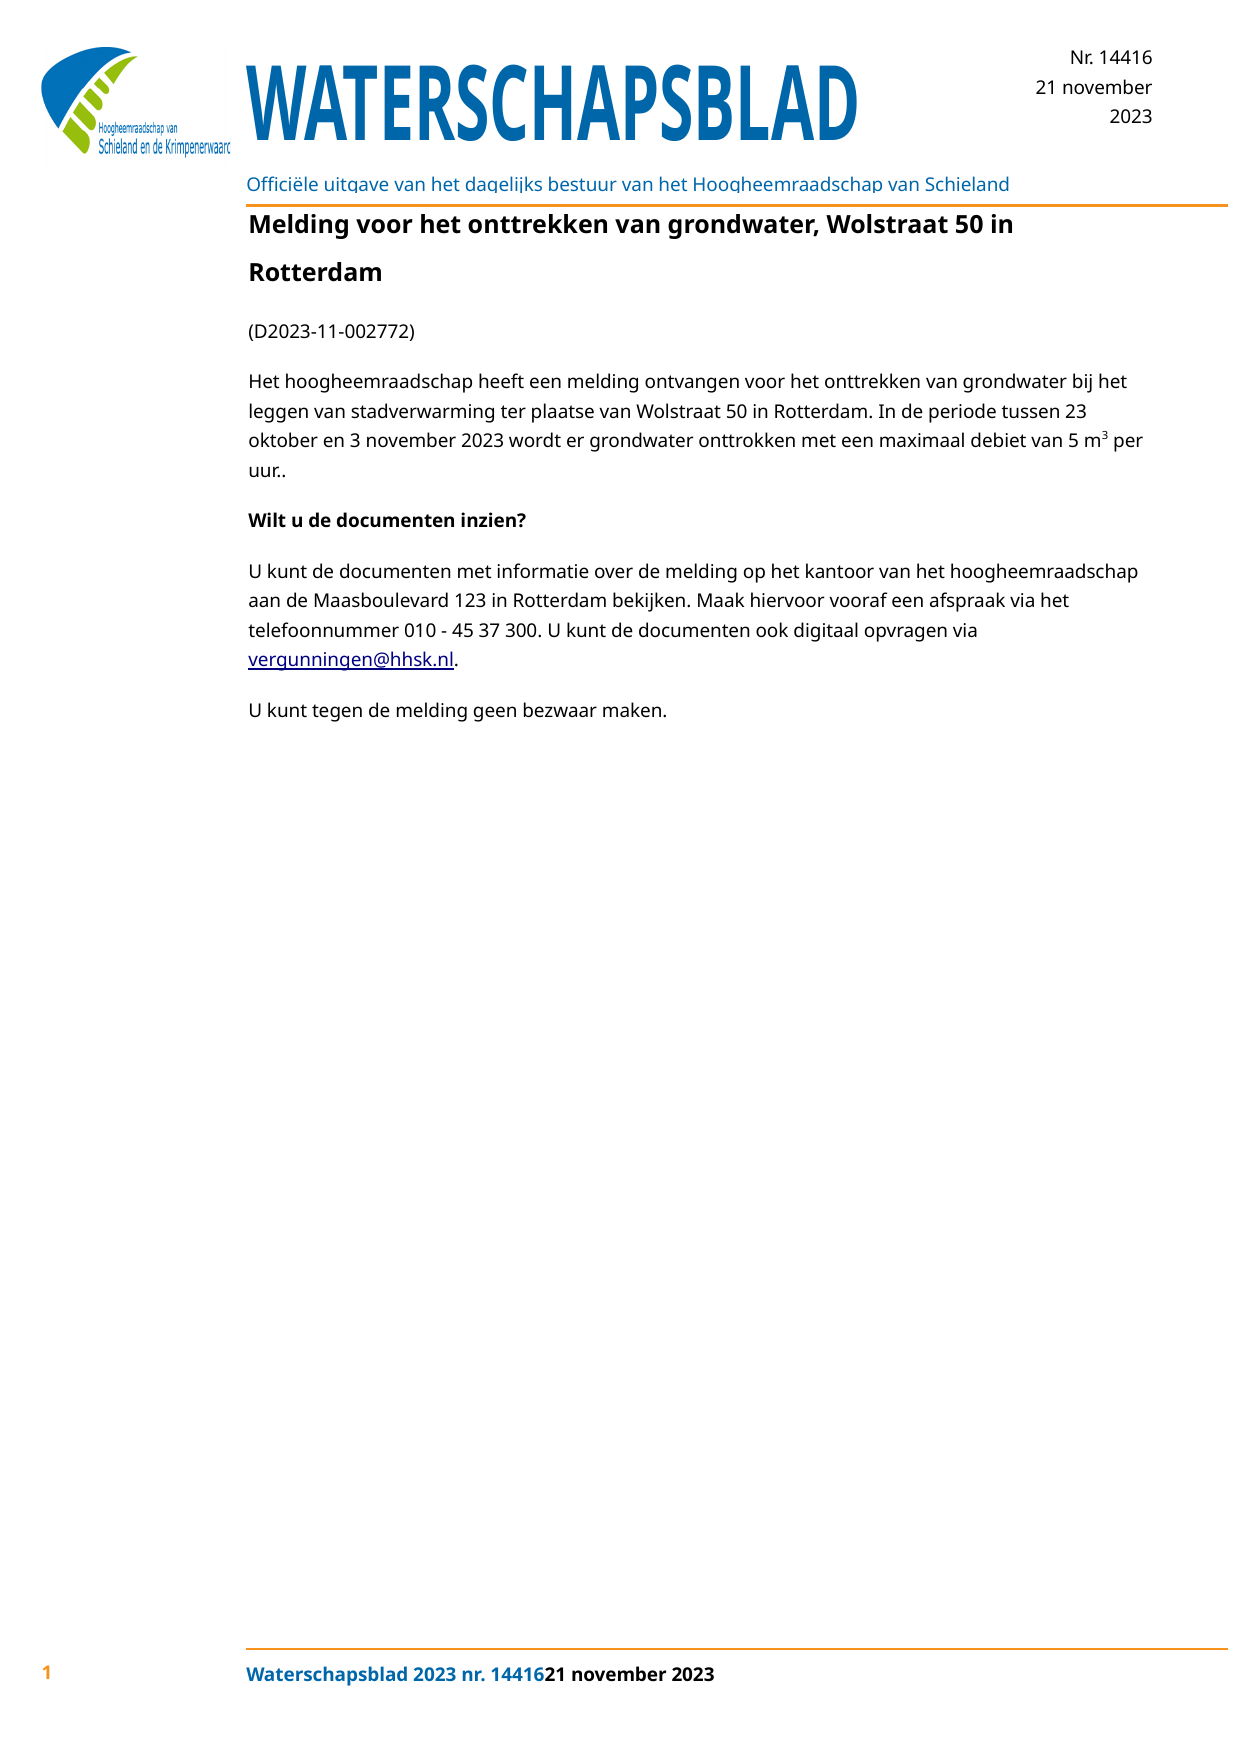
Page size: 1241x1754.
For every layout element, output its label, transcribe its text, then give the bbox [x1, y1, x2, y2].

text Het hoogheemraadschap heeft een melding ontvangen voor het onttrekken van grondwater bij het leggen van stadverwarming ter plaatse van Wolstraat 50 in Rotterdam. In de periode tussen 23 oktober en 3 november 2023 wordt er grondwater onttrokken met een maximaal debiet van 5 m3 per uur.. [248, 368, 1152, 483]
text (D2023-11-002772) [248, 318, 1152, 344]
text U kunt de documenten met informatie over de melding op het kantoor van het hoogheemraadschap aan de Maasboulevard 123 in Rotterdam bekijken. Maak hiervoor vooraf een afspraak via het telefoonnummer 010 - 45 37 300. U kunt de documenten ook digitaal opvragen via vergunningen@hhsk.nl. [248, 558, 1152, 672]
picture [41, 47, 231, 172]
text U kunt tegen de melding geen bezwaar maken. [248, 697, 1152, 723]
text Wilt u de documenten inzien? [248, 507, 1152, 533]
text Melding voor het onttrekken van grondwater, Wolstraat 50 in Rotterdam [248, 207, 1152, 288]
